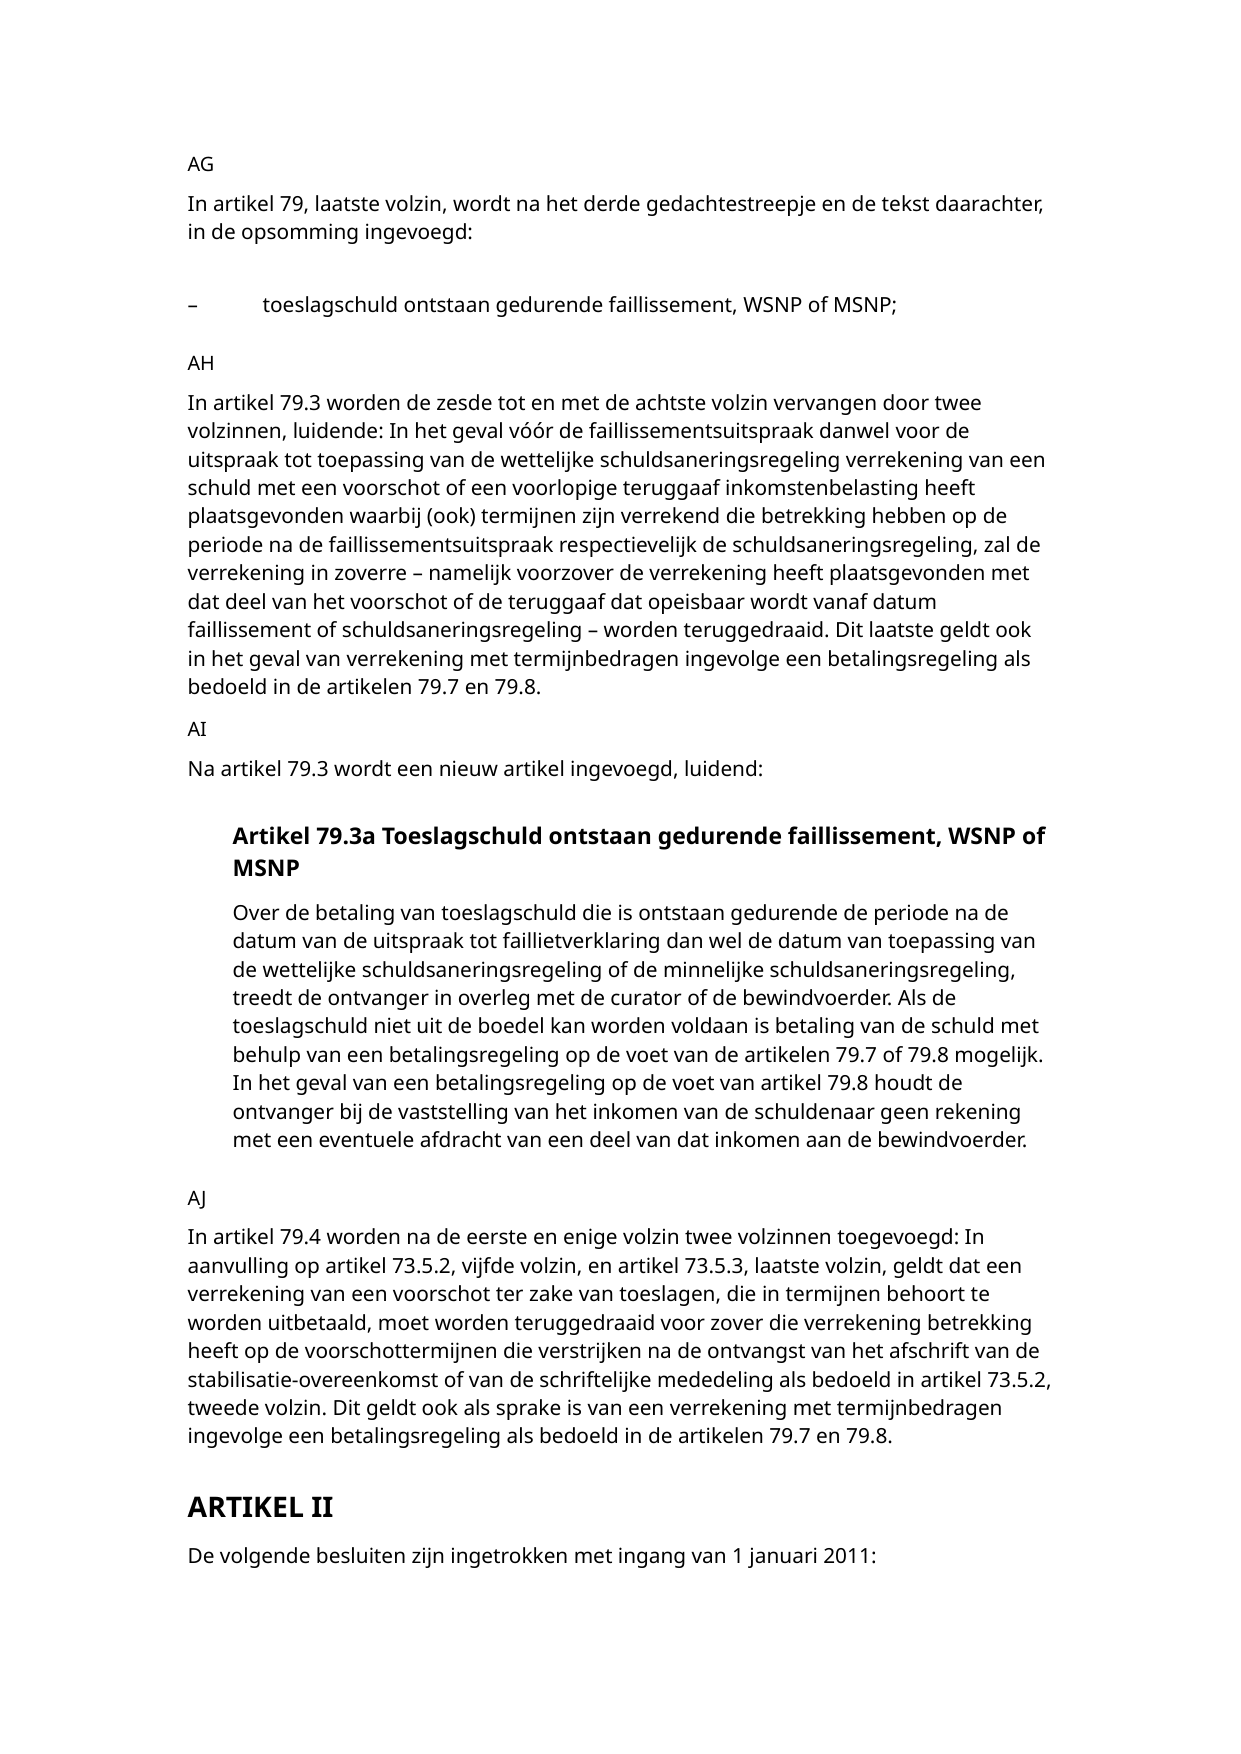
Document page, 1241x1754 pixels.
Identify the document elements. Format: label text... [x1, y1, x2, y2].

text AG [187, 150, 1053, 177]
text In artikel 79.3 worden de zesde tot en met de achtste volzin vervangen door twee volzinnen, luidende: In het geval vóór de faillissementsuitspraak danwel voor de uitspraak tot toepassing van de wettelijke schuldsaneringsregeling verrekening van een schuld met een voorschot of een voorlopige teruggaaf inkomstenbelasting heeft plaatsgevonden waarbij (ook) termijnen zijn verrekend die betrekking hebben op de periode na de faillissementsuitspraak respectievelijk de schuldsaneringsregeling, zal de verrekening in zoverre – namelijk voorzover de verrekening heeft plaatsgevonden met dat deel van het voorschot of de teruggaaf dat opeisbaar wordt vanaf datum faillissement of schuldsaneringsregeling – worden teruggedraaid. Dit laatste geldt ook in het geval van verrekening met termijnbedragen ingevolge een betalingsregeling als bedoeld in de artikelen 79.7 en 79.8. [187, 388, 1053, 701]
text Over de betaling van toeslagschuld die is ontstaan gedurende de periode na de datum van de uitspraak tot faillietverklaring dan wel de datum van toepassing van de wettelijke schuldsaneringsregeling of de minnelijke schuldsaneringsregeling, treedt de ontvanger in overleg met de curator of de bewindvoerder. Als de toeslagschuld niet uit de boedel kan worden voldaan is betaling van de schuld met behulp van een betalingsregeling op de voet van de artikelen 79.7 of 79.8 mogelijk. In het geval van een betalingsregeling op de voet van artikel 79.8 houdt de ontvanger bij de vaststelling van het inkomen van de schuldenaar geen rekening met een eventuele afdracht van een deel van dat inkomen aan de bewindvoerder. [232, 898, 1053, 1154]
text Na artikel 79.3 wordt een nieuw artikel ingevoegd, luidend: [187, 754, 1053, 783]
text In artikel 79.4 worden na de eerste en enige volzin twee volzinnen toegevoegd: In aanvulling op artikel 73.5.2, vijfde volzin, en artikel 73.5.3, laatste volzin, geldt dat een verrekening van een voorschot ter zake van toeslagen, die in termijnen behoort te worden uitbetaald, moet worden teruggedraaid voor zover die verrekening betrekking heeft op de voorschottermijnen die verstrijken na de ontvangst van het afschrift van de stabilisatie-overeenkomst of van de schriftelijke mededeling als bedoeld in artikel 73.5.2, tweede volzin. Dit geldt ook als sprake is van een verrekening met termijnbedragen ingevolge een betalingsregeling als bedoeld in de artikelen 79.7 en 79.8. [187, 1222, 1053, 1450]
text De volgende besluiten zijn ingetrokken met ingang van 1 januari 2011: [187, 1541, 1053, 1569]
text AJ [187, 1184, 1053, 1211]
subtitle Artikel 79.3a Toeslagschuld ontstaan gedurende faillissement, WSNP of MSNP [232, 820, 1053, 883]
text AH [187, 349, 1053, 376]
text AI [187, 716, 1053, 743]
subtitle ARTIKEL II [187, 1487, 1053, 1526]
list toeslagschuld ontstaan gedurende faillissement, WSNP of MSNP; [187, 291, 1053, 319]
text In artikel 79, laatste volzin, wordt na het derde gedachtestreepje en de tekst daarachter, in de opsomming ingevoegd: [187, 189, 1053, 246]
